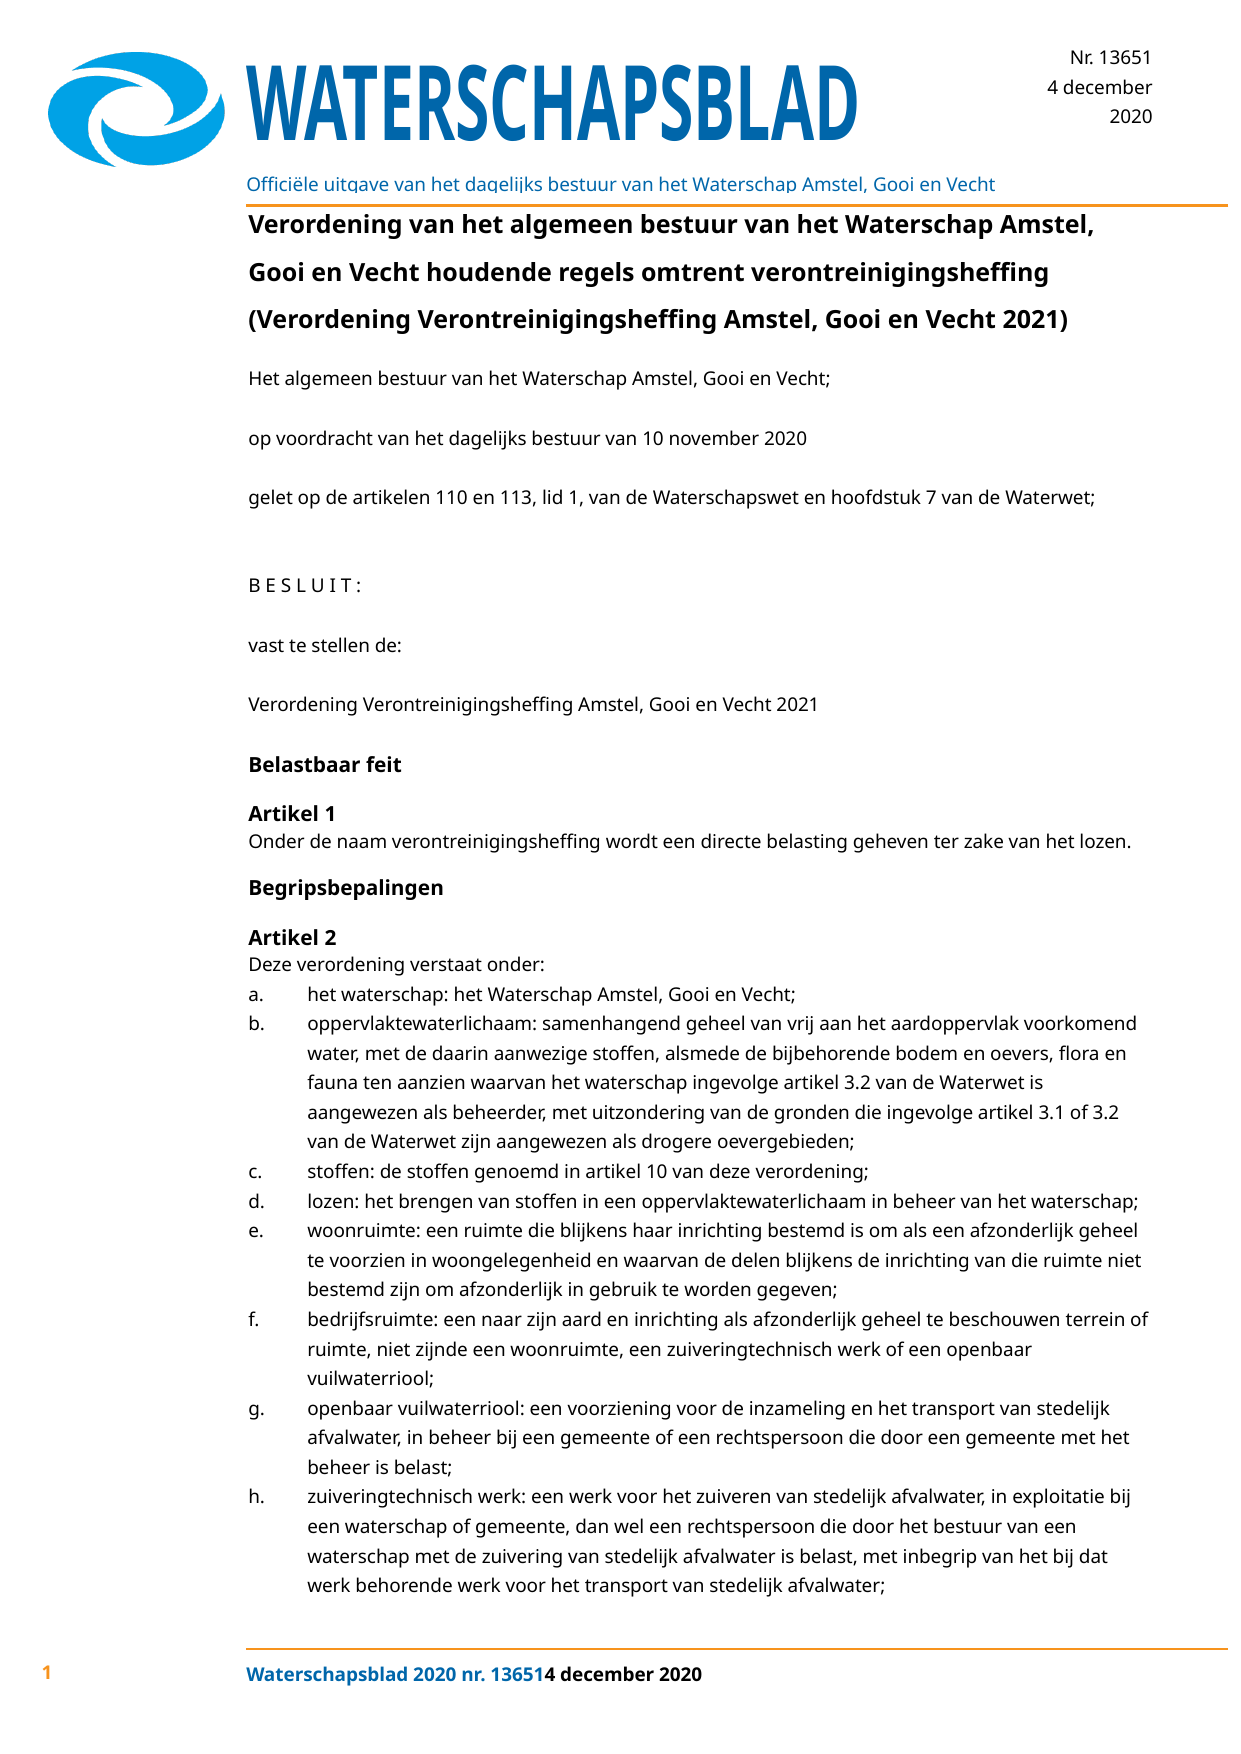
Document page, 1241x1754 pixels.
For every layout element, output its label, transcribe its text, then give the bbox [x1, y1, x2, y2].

text Begripsbepalingen [248, 873, 1152, 902]
text Artikel 1 [248, 799, 1152, 828]
list stoffen: de stoffen genoemd in artikel 10 van deze verordening; [248, 1158, 1152, 1184]
list het waterschap: het Waterschap Amstel, Gooi en Vecht; [248, 981, 1152, 1006]
text Verordening Verontreinigingsheffing Amstel, Gooi en Vecht 2021 [248, 691, 1152, 717]
text Het algemeen bestuur van het Waterschap Amstel, Gooi en Vecht; [248, 366, 1152, 391]
text vast te stellen de: [248, 632, 1152, 657]
text gelet op de artikelen 110 en 113, lid 1, van de Waterschapswet en hoofdstuk 7 van de Waterwet; [248, 484, 1152, 509]
list lozen: het brengen van stoffen in een oppervlaktewaterlichaam in beheer van het waterschap; [248, 1188, 1152, 1213]
text Artikel 2 [248, 923, 1152, 951]
picture [41, 47, 231, 172]
text Belastbaar feit [248, 750, 1152, 778]
text op voordracht van het dagelijks bestuur van 10 november 2020 [248, 425, 1152, 450]
text B E S L U I T : [248, 573, 1152, 598]
list zuiveringtechnisch werk: een werk voor het zuiveren van stedelijk afvalwater, in exploitatie bij een waterschap of gemeente, dan wel een rechtspersoon die door het bestuur van een waterschap met de zuivering van stedelijk afvalwater is belast, met inbegrip van het bij dat werk behorende werk voor het transport van stedelijk afvalwater; [248, 1484, 1152, 1598]
list openbaar vuilwaterriool: een voorziening voor de inzameling en het transport van stedelijk afvalwater, in beheer bij een gemeente of een rechtspersoon die door een gemeente met het beheer is belast; [248, 1395, 1152, 1480]
text Deze verordening verstaat onder: [248, 951, 1152, 977]
text Verordening van het algemeen bestuur van het Waterschap Amstel, Gooi en Vecht houdende regels omtrent verontreinigingsheffing (Verordening Verontreinigingsheffing Amstel, Gooi en Vecht 2021) [248, 207, 1152, 336]
text Onder de naam verontreinigingsheffing wordt een directe belasting geheven ter zake van het lozen. [248, 828, 1152, 853]
list woonruimte: een ruimte die blijkens haar inrichting bestemd is om als een afzonderlijk geheel te voorzien in woongelegenheid en waarvan de delen blijkens de inrichting van die ruimte niet bestemd zijn om afzonderlijk in gebruik te worden gegeven; [248, 1217, 1152, 1302]
list bedrijfsruimte: een naar zijn aard en inrichting als afzonderlijk geheel te beschouwen terrein of ruimte, niet zijnde een woonruimte, een zuiveringtechnisch werk of een openbaar vuilwaterriool; [248, 1306, 1152, 1391]
list oppervlaktewaterlichaam: samenhangend geheel van vrij aan het aardoppervlak voorkomend water, met de daarin aanwezige stoffen, alsmede de bijbehorende bodem en oevers, flora en fauna ten aanzien waarvan het waterschap ingevolge artikel 3.2 van de Waterwet is aangewezen als beheerder, met uitzondering van de gronden die ingevolge artikel 3.1 of 3.2 van de Waterwet zijn aangewezen als drogere oevergebieden; [248, 1010, 1152, 1154]
